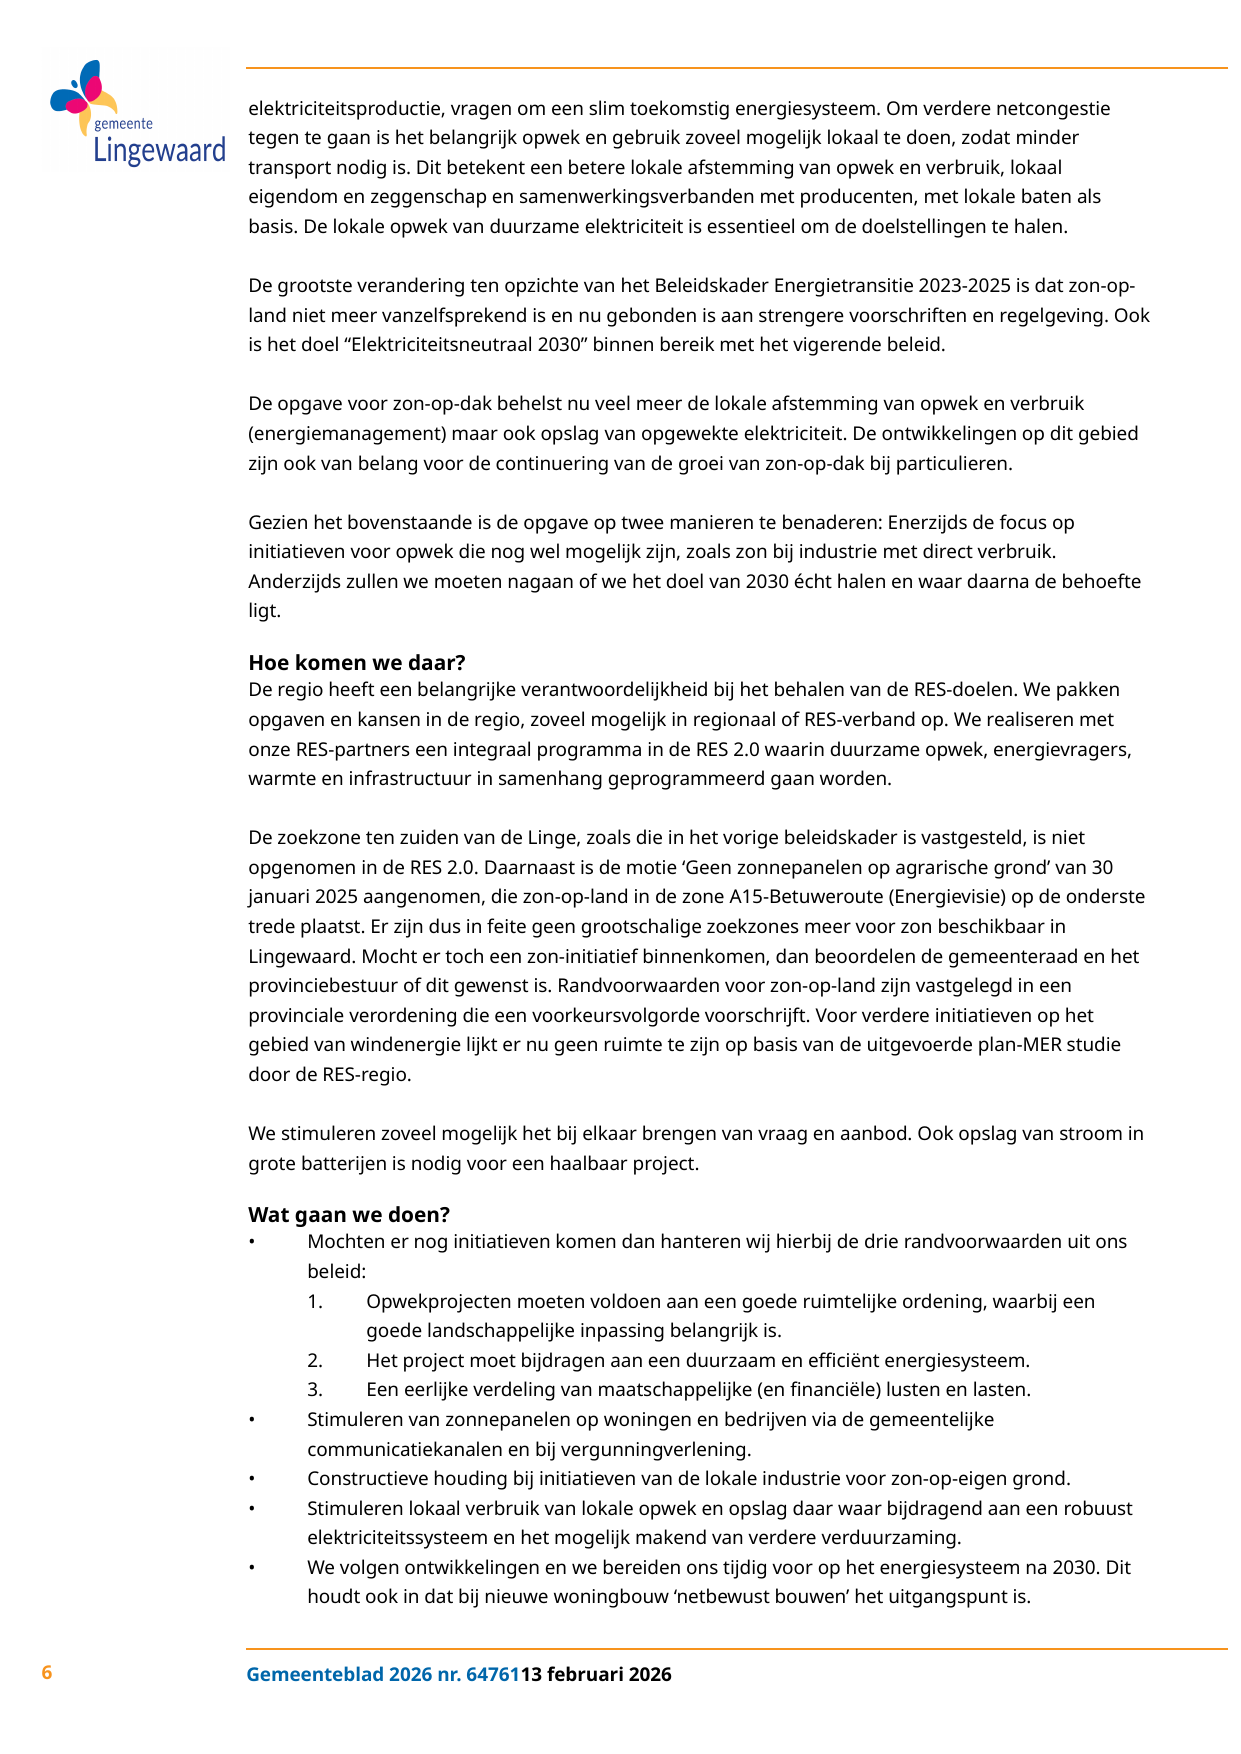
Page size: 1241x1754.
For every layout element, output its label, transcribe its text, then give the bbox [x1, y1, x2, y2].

text Gezien het bovenstaande is de opgave op twee manieren te benaderen: Enerzijds de focus op initiatieven voor opwek die nog wel mogelijk zijn, zoals zon bij industrie met direct verbruik. Anderzijds zullen we moeten nagaan of we het doel van 2030 écht halen en waar daarna de behoefte ligt. [248, 509, 1152, 623]
text De regio heeft een belangrijke verantwoordelijkheid bij het behalen van de RES-doelen. We pakken opgaven en kansen in de regio, zoveel mogelijk in regionaal of RES-verband op. We realiseren met onze RES-partners een integraal programma in de RES 2.0 waarin duurzame opwek, energievragers, warmte en infrastructuur in samenhang geprogrammeerd gaan worden. [248, 677, 1152, 791]
text We stimuleren zoveel mogelijk het bij elkaar brengen van vraag en aanbod. Ook opslag van stroom in grote batterijen is nodig voor een haalbaar project. [248, 1120, 1152, 1176]
list Stimuleren van zonnepanelen op woningen en bedrijven via de gemeentelijke communicatiekanalen en bij vergunningverlening. [248, 1406, 1152, 1462]
list We volgen ontwikkelingen en we bereiden ons tijdig voor op het energiesysteem na 2030. Dit houdt ook in dat bij nieuwe woningbouw ‘netbewust bouwen’ het uitgangspunt is. [248, 1554, 1152, 1609]
list Een eerlijke verdeling van maatschappelijke (en financiële) lusten en lasten. [307, 1377, 1152, 1402]
list Het project moet bijdragen aan een duurzaam en efficiënt energiesysteem. [307, 1347, 1152, 1373]
picture [41, 47, 231, 172]
text Hoe komen we daar? [248, 648, 1152, 677]
list Opwekprojecten moeten voldoen aan een goede ruimtelijke ordening, waarbij een goede landschappelijke inpassing belangrijk is. [307, 1288, 1152, 1343]
text Wat gaan we doen? [248, 1200, 1152, 1229]
text De opgave voor zon-op-dak behelst nu veel meer de lokale afstemming van opwek en verbruik (energiemanagement) maar ook opslag van opgewekte elektriciteit. De ontwikkelingen op dit gebied zijn ook van belang voor de continuering van de groei van zon-op-dak bij particulieren. [248, 391, 1152, 476]
list Constructieve houding bij initiatieven van de lokale industrie voor zon-op-eigen grond. [248, 1465, 1152, 1491]
text De zoekzone ten zuiden van de Linge, zoals die in het vorige beleidskader is vastgesteld, is niet opgenomen in de RES 2.0. Daarnaast is de motie ‘Geen zonnepanelen op agrarische grond’ van 30 januari 2025 aangenomen, die zon-op-land in de zone A15-Betuweroute (Energievisie) op de onderste trede plaatst. Er zijn dus in feite geen grootschalige zoekzones meer voor zon beschikbaar in Lingewaard. Mocht er toch een zon-initiatief binnenkomen, dan beoordelen de gemeenteraad en het provinciebestuur of dit gewenst is. Randvoorwaarden voor zon-op-land zijn vastgelegd in een provinciale verordening die een voorkeursvolgorde voorschrijft. Voor verdere initiatieven op het gebied van windenergie lijkt er nu geen ruimte te zijn op basis van de uitgevoerde plan-MER studie door de RES-regio. [248, 824, 1152, 1087]
list Mochten er nog initiatieven komen dan hanteren wij hierbij de drie randvoorwaarden uit ons beleid: [248, 1229, 1152, 1284]
text De grootste verandering ten opzichte van het Beleidskader Energietransitie 2023-2025 is dat zon-op-land niet meer vanzelfsprekend is en nu gebonden is aan strengere voorschriften en regelgeving. Ook is het doel “Elektriciteitsneutraal 2030” binnen bereik met het vigerende beleid. [248, 272, 1152, 357]
text elektriciteitsproductie, vragen om een slim toekomstig energiesysteem. Om verdere netcongestie tegen te gaan is het belangrijk opwek en gebruik zoveel mogelijk lokaal te doen, zodat minder transport nodig is. Dit betekent een betere lokale afstemming van opwek en verbruik, lokaal eigendom en zeggenschap en samenwerkingsverbanden met producenten, met lokale baten als basis. De lokale opwek van duurzame elektriciteit is essentieel om de doelstellingen te halen. [248, 95, 1152, 239]
list Stimuleren lokaal verbruik van lokale opwek en opslag daar waar bijdragend aan een robuust elektriciteitssysteem en het mogelijk makend van verdere verduurzaming. [248, 1495, 1152, 1550]
